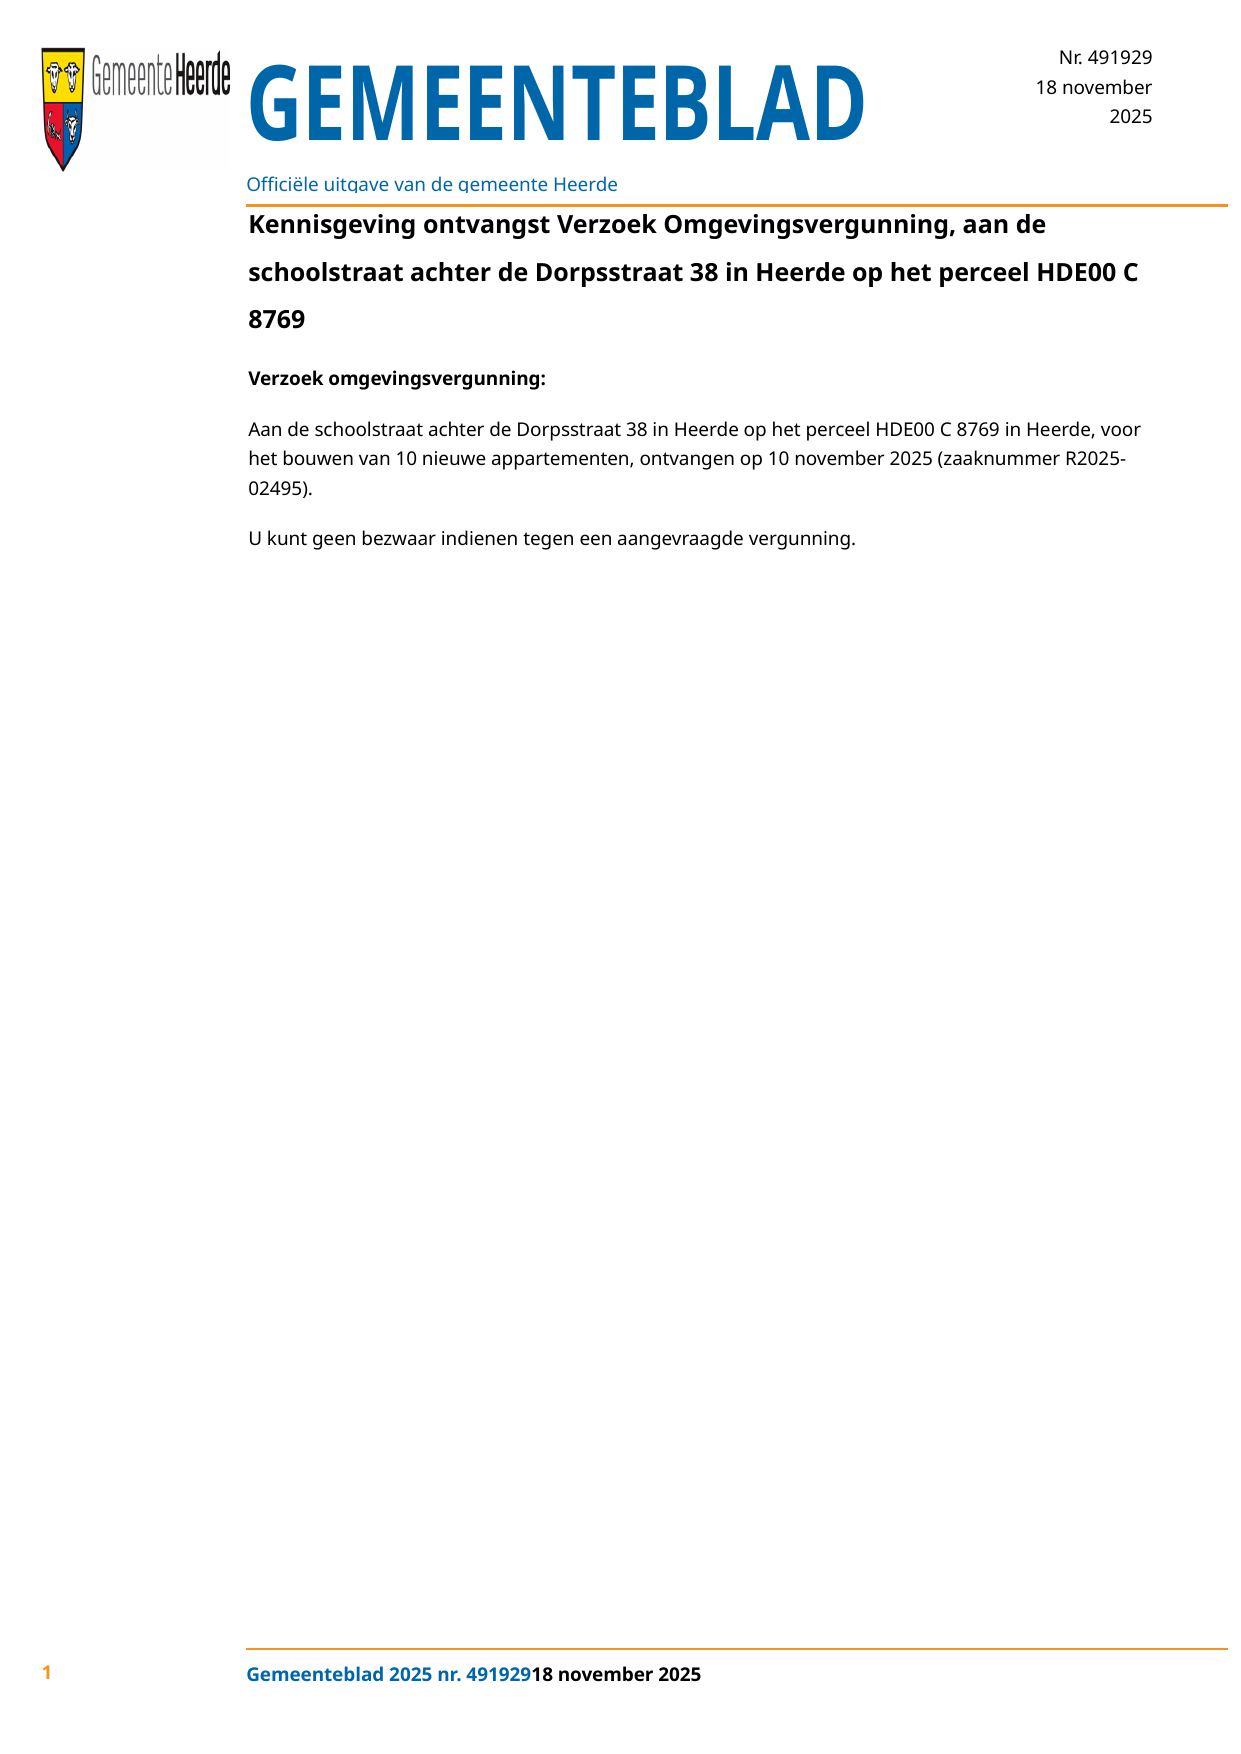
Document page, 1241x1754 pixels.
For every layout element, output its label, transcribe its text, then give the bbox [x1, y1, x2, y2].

text U kunt geen bezwaar indienen tegen een aangevraagde vergunning. [248, 526, 1152, 551]
text Kennisgeving ontvangst Verzoek Omgevingsvergunning, aan de schoolstraat achter de Dorpsstraat 38 in Heerde op het perceel HDE00 C 8769 [248, 207, 1152, 336]
picture [41, 47, 231, 172]
text Verzoek omgevingsvergunning: [248, 366, 1152, 391]
text Aan de schoolstraat achter de Dorpsstraat 38 in Heerde op het perceel HDE00 C 8769 in Heerde, voor het bouwen van 10 nieuwe appartementen, ontvangen op 10 november 2025 (zaaknummer R2025-02495). [248, 416, 1152, 501]
